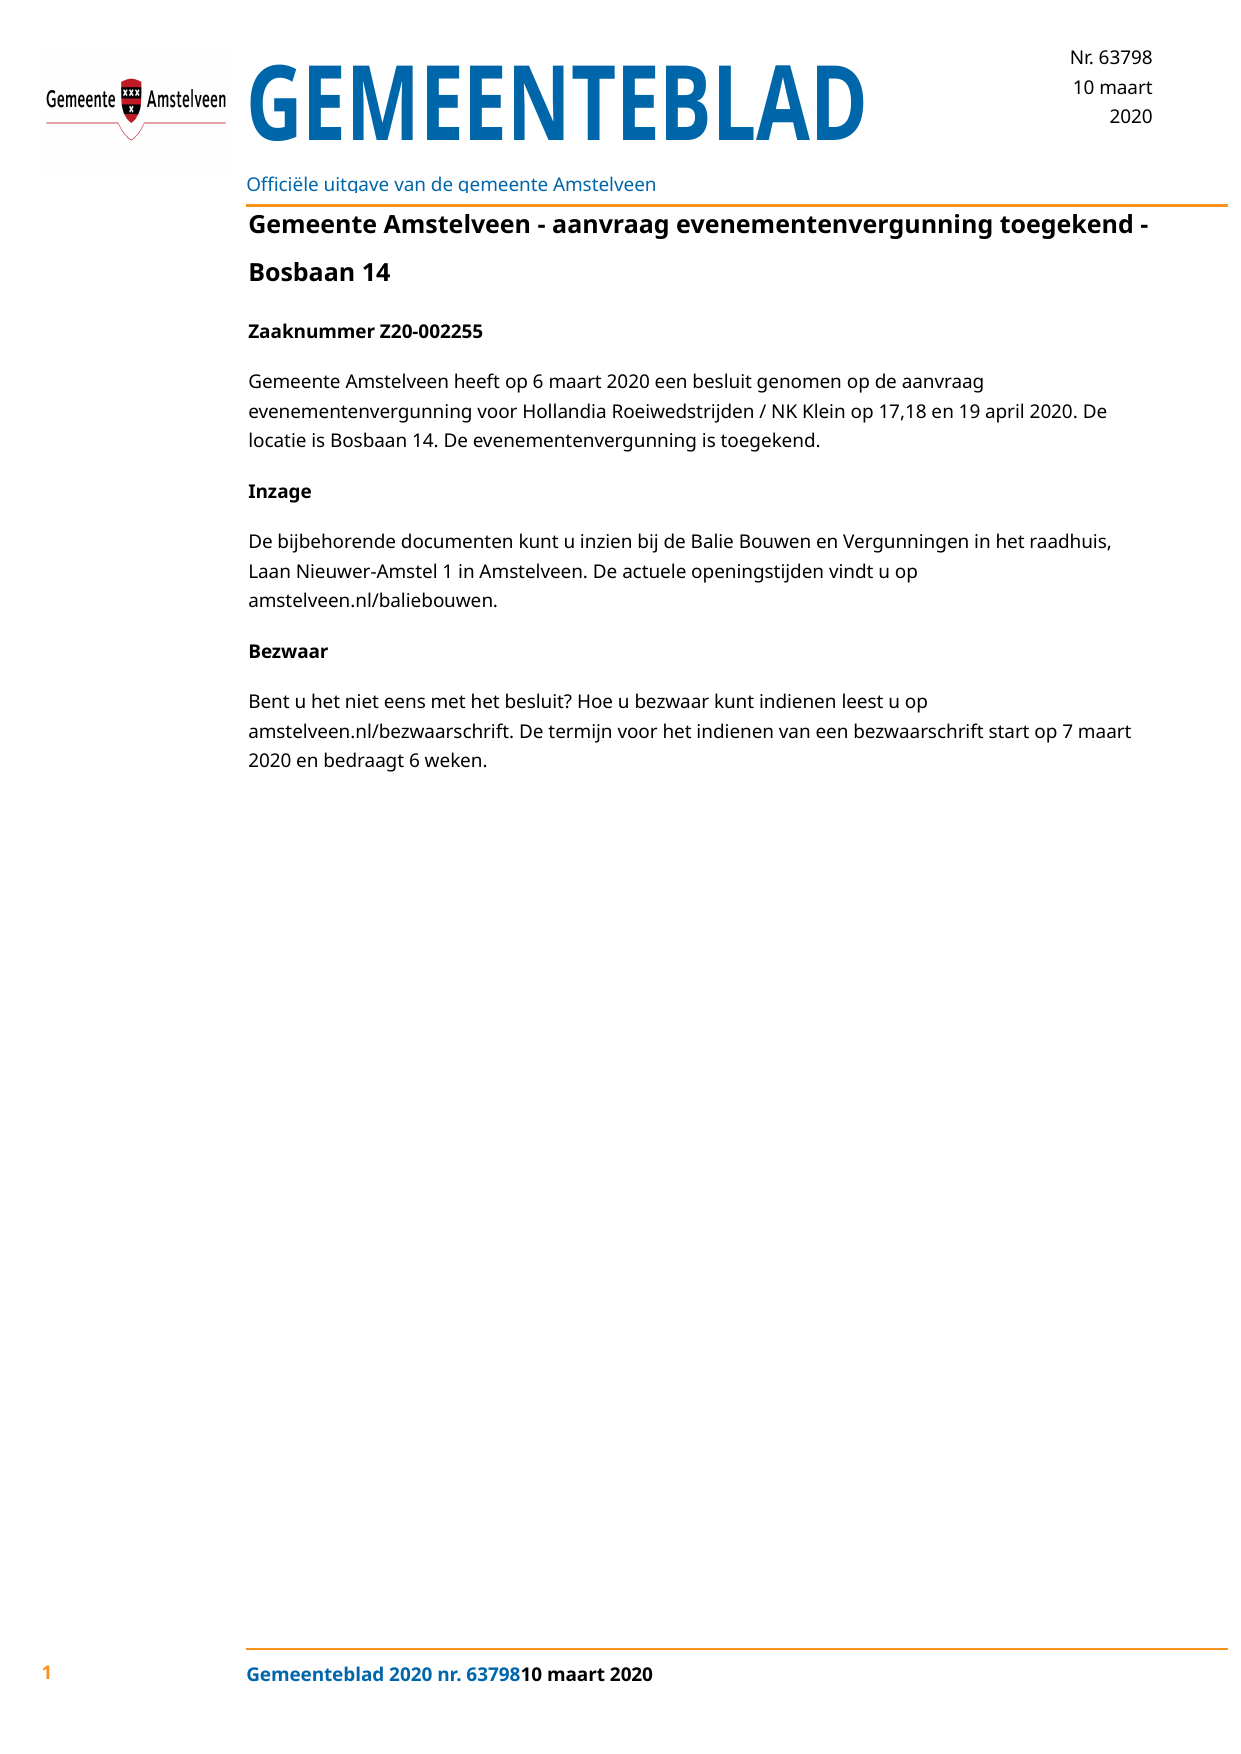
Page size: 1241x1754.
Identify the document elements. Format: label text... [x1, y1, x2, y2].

text Gemeente Amstelveen heeft op 6 maart 2020 een besluit genomen op de aanvraag evenementenvergunning voor Hollandia Roeiwedstrijden / NK Klein op 17,18 en 19 april 2020. De locatie is Bosbaan 14. De evenementenvergunning is toegekend. [248, 368, 1152, 453]
text Bent u het niet eens met het besluit? Hoe u bezwaar kunt indienen leest u op amstelveen.nl/bezwaarschrift. De termijn voor het indienen van een bezwaarschrift start op 7 maart 2020 en bedraagt 6 weken. [248, 688, 1152, 773]
text Inzage [248, 478, 1152, 504]
text De bijbehorende documenten kunt u inzien bij de Balie Bouwen en Vergunningen in het raadhuis, Laan Nieuwer-Amstel 1 in Amstelveen. De actuele openingstijden vindt u op amstelveen.nl/baliebouwen. [248, 528, 1152, 613]
text Bezwaar [248, 638, 1152, 664]
text Gemeente Amstelveen - aanvraag evenementenvergunning toegekend - Bosbaan 14 [248, 207, 1152, 288]
text Zaaknummer Z20-002255 [248, 318, 1152, 344]
picture [41, 47, 231, 172]
